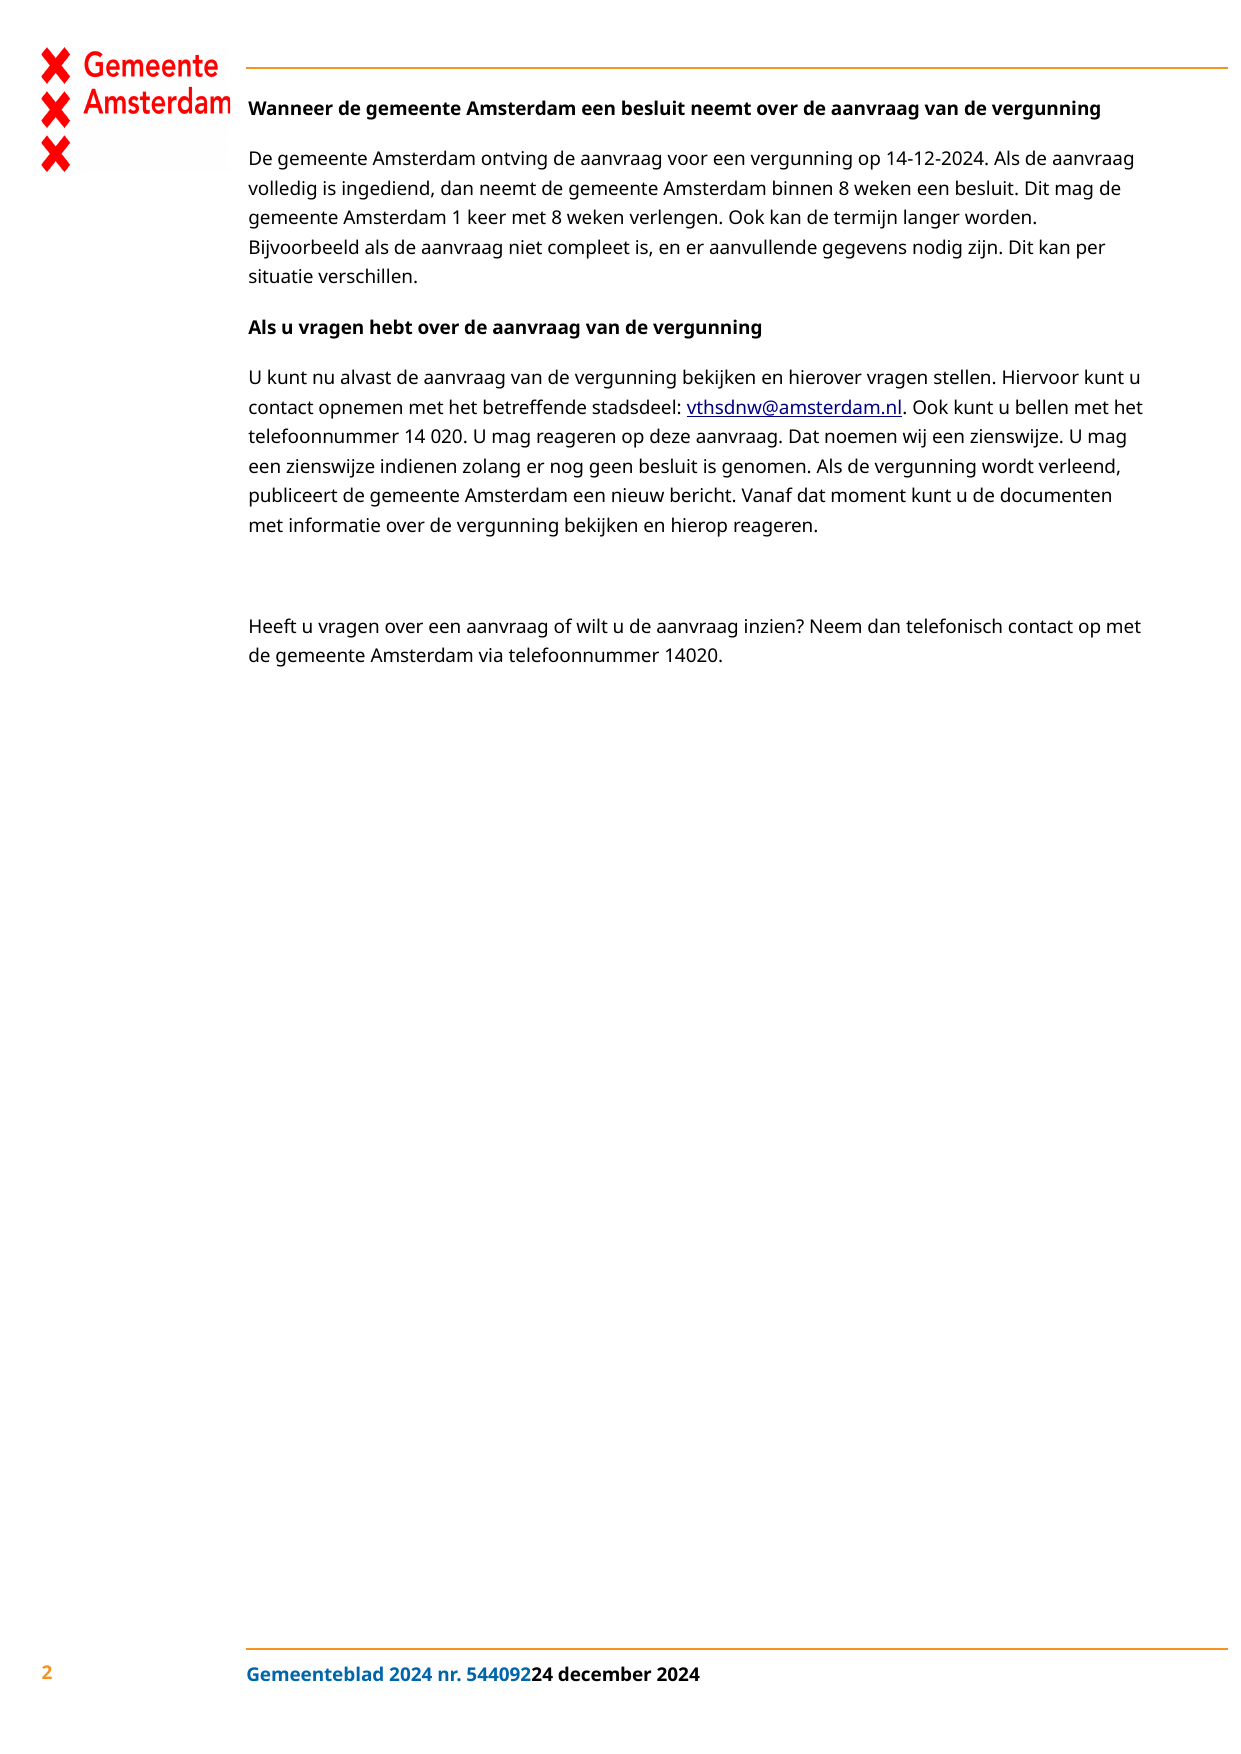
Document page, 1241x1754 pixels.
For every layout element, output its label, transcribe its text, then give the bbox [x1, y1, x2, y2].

text De gemeente Amsterdam ontving de aanvraag voor een vergunning op 14-12-2024. Als de aanvraag volledig is ingediend, dan neemt de gemeente Amsterdam binnen 8 weken een besluit. Dit mag de gemeente Amsterdam 1 keer met 8 weken verlengen. Ook kan de termijn langer worden. Bijvoorbeeld als de aanvraag niet compleet is, en er aanvullende gegevens nodig zijn. Dit kan per situatie verschillen. [248, 145, 1152, 289]
picture [41, 47, 231, 172]
text Wanneer de gemeente Amsterdam een besluit neemt over de aanvraag van de vergunning [248, 95, 1152, 121]
text Als u vragen hebt over de aanvraag van de vergunning [248, 314, 1152, 340]
text Heeft u vragen over een aanvraag of wilt u de aanvraag inzien? Neem dan telefonisch contact op met de gemeente Amsterdam via telefoonnummer 14020. [248, 613, 1152, 668]
text U kunt nu alvast de aanvraag van de vergunning bekijken en hierover vragen stellen. Hiervoor kunt u contact opnemen met het betreffende stadsdeel: vthsdnw@amsterdam.nl. Ook kunt u bellen met het telefoonnummer 14 020. U mag reageren op deze aanvraag. Dat noemen wij een zienswijze. U mag een zienswijze indienen zolang er nog geen besluit is genomen. Als de vergunning wordt verleend, publiceert de gemeente Amsterdam een nieuw bericht. Vanaf dat moment kunt u de documenten met informatie over de vergunning bekijken en hierop reageren. [248, 364, 1152, 538]
